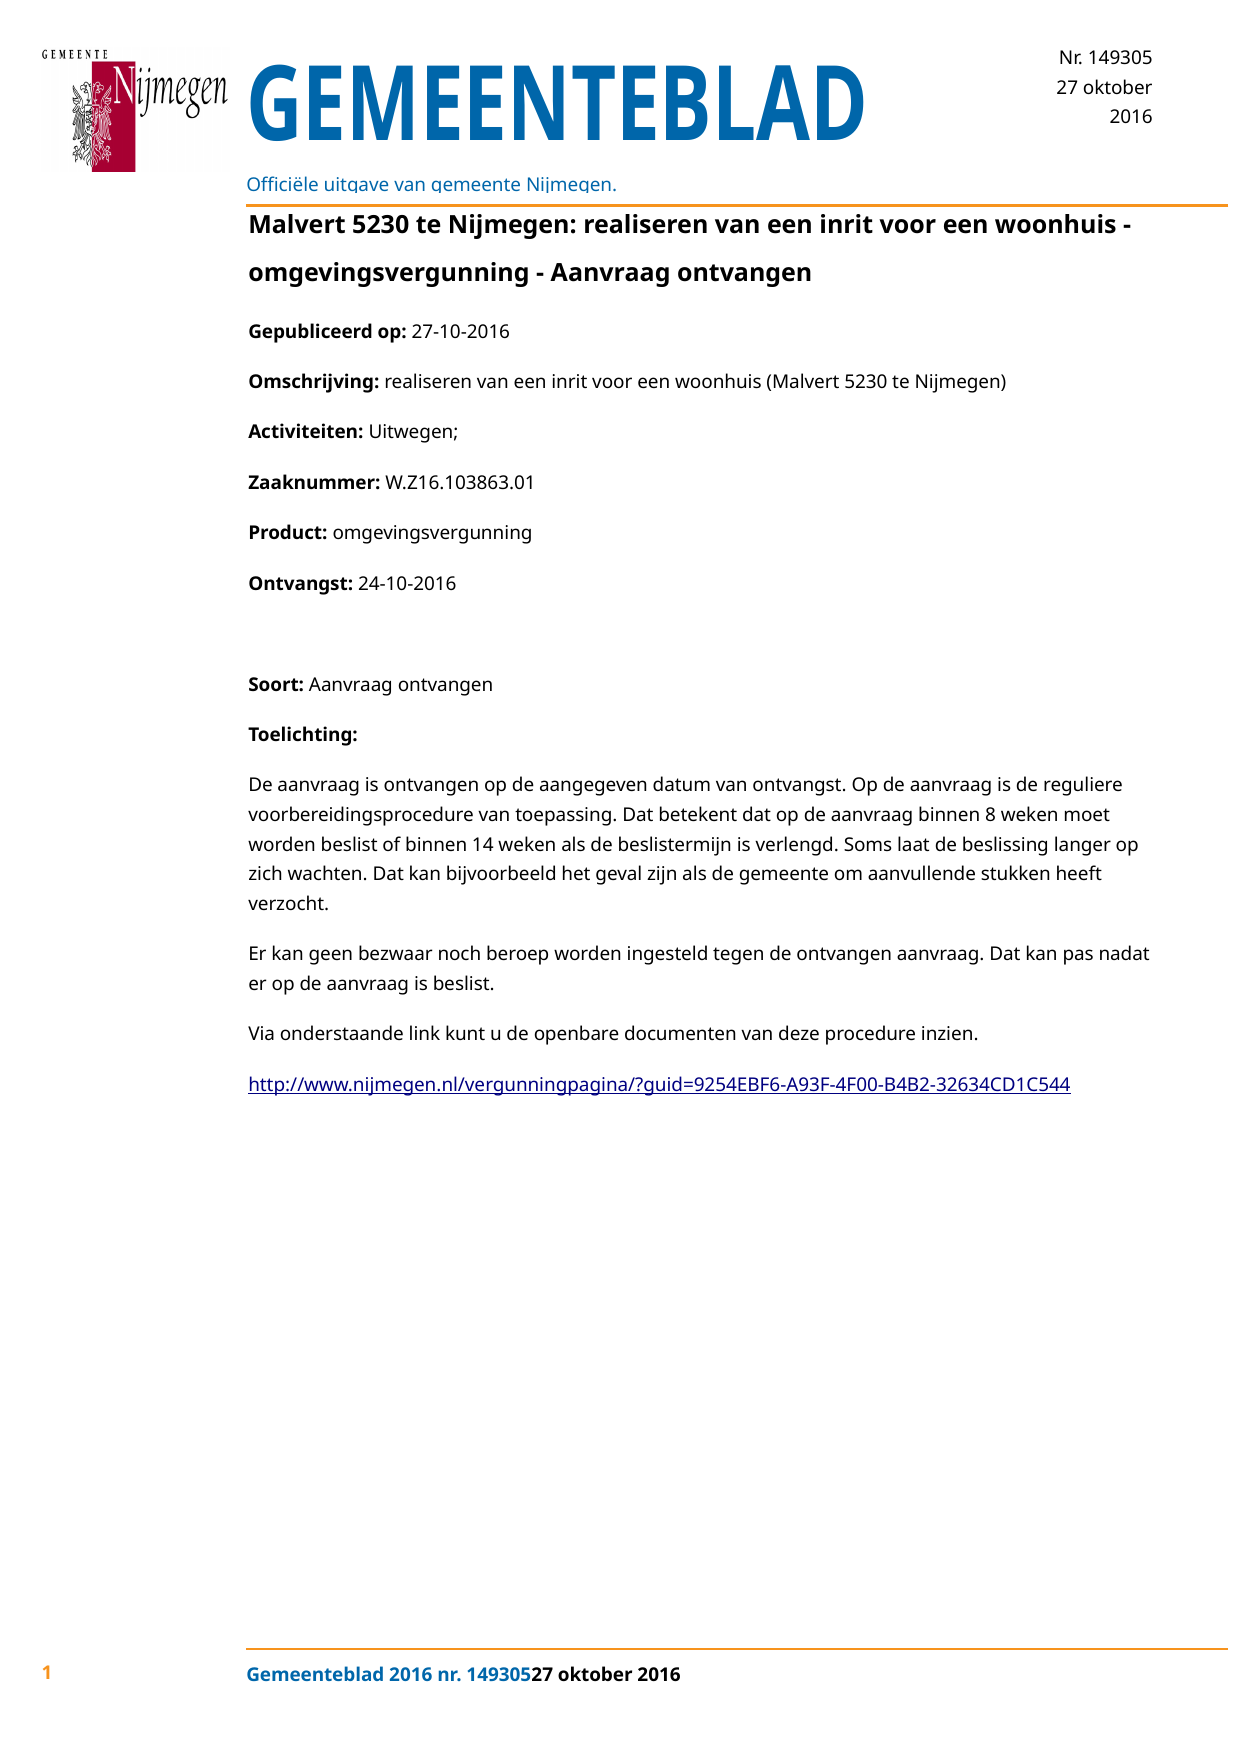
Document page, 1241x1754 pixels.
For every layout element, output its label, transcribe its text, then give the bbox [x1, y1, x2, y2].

text Ontvangst: 24-10-2016 [248, 570, 1152, 596]
text Product: omgevingsvergunning [248, 519, 1152, 545]
picture [41, 47, 231, 172]
text Via onderstaande link kunt u de openbare documenten van deze procedure inzien. [248, 1020, 1152, 1046]
text Omschrijving: realiseren van een inrit voor een woonhuis (Malvert 5230 te Nijmegen) [248, 368, 1152, 394]
text Malvert 5230 te Nijmegen: realiseren van een inrit voor een woonhuis - omgevingsvergunning - Aanvraag ontvangen [248, 207, 1152, 288]
text Gepubliceerd op: 27-10-2016 [248, 318, 1152, 344]
text Er kan geen bezwaar noch beroep worden ingesteld tegen de ontvangen aanvraag. Dat kan pas nadat er op de aanvraag is beslist. [248, 940, 1152, 996]
text Zaaknummer: W.Z16.103863.01 [248, 469, 1152, 495]
text Activiteiten: Uitwegen; [248, 419, 1152, 444]
text Soort: Aanvraag ontvangen [248, 671, 1152, 697]
text Toelichting: [248, 721, 1152, 747]
text De aanvraag is ontvangen op de aangegeven datum van ontvangst. Op de aanvraag is de reguliere voorbereidingsprocedure van toepassing. Dat betekent dat op de aanvraag binnen 8 weken moet worden beslist of binnen 14 weken als de beslistermijn is verlengd. Soms laat de beslissing langer op zich wachten. Dat kan bijvoorbeeld het geval zijn als de gemeente om aanvullende stukken heeft verzocht. [248, 772, 1152, 916]
text http://www.nijmegen.nl/vergunningpagina/?guid=9254EBF6-A93F-4F00-B4B2-32634CD1C544 [248, 1071, 1152, 1097]
